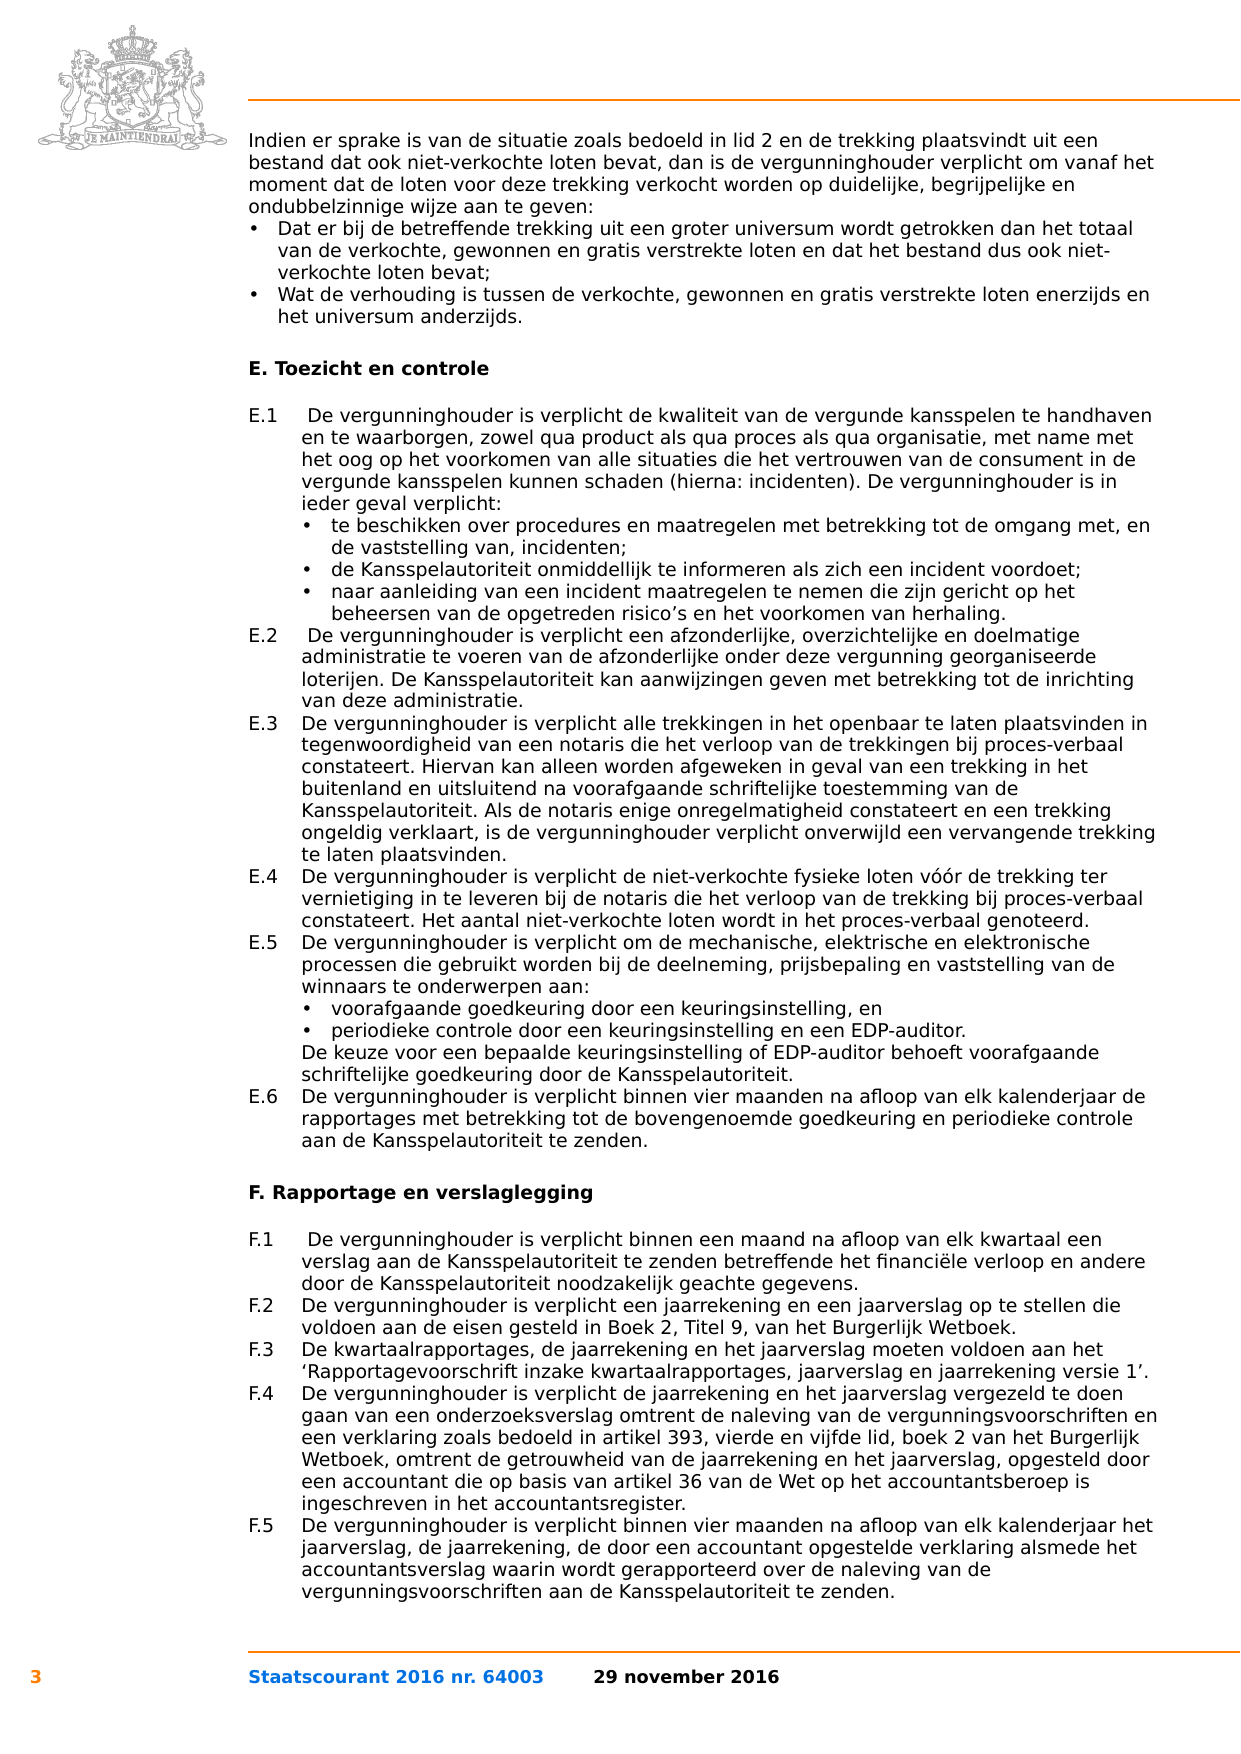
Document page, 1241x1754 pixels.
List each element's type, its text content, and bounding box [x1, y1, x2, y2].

picture [38, 25, 227, 150]
text E.5 De vergunninghouder is verplicht om de mechanische, elektrische en elektronische processen die gebruikt worden bij de deelneming, prijsbepaling en vaststelling van de winnaars te onderwerpen aan: [248, 932, 1163, 998]
text F.2 De vergunninghouder is verplicht een jaarrekening en een jaarverslag op te stellen die voldoen aan de eisen gesteld in Boek 2, Titel 9, van het Burgerlijk Wetboek. [248, 1295, 1163, 1339]
text F.1 De vergunninghouder is verplicht binnen een maand na afloop van elk kwartaal een verslag aan de Kansspelautoriteit te zenden betreffende het financiële verloop en andere door de Kansspelautoriteit noodzakelijk geachte gegevens. [248, 1229, 1163, 1295]
text E.1 De vergunninghouder is verplicht de kwaliteit van de vergunde kansspelen te handhaven en te waarborgen, zowel qua product als qua proces als qua organisatie, met name met het oog op het voorkomen van alle situaties die het vertrouwen van de consument in de vergunde kansspelen kunnen schaden (hierna: incidenten). De vergunninghouder is in ieder geval verplicht: [248, 405, 1163, 514]
text • te beschikken over procedures en maatregelen met betrekking tot de omgang met, en de vaststelling van, incidenten; [301, 514, 1163, 558]
text Indien er sprake is van de situatie zoals bedoeld in lid 2 en de trekking plaatsvindt uit een bestand dat ook niet-verkochte loten bevat, dan is de vergunninghouder verplicht om vanaf het moment dat de loten voor deze trekking verkocht worden op duidelijke, begrijpelijke en ondubbelzinnige wijze aan te geven: [248, 130, 1163, 218]
text • Dat er bij de betreffende trekking uit een groter universum wordt getrokken dan het totaal van de verkochte, gewonnen en gratis verstrekte loten en dat het bestand dus ook niet-verkochte loten bevat; [248, 218, 1163, 284]
text F.5 De vergunninghouder is verplicht binnen vier maanden na afloop van elk kalenderjaar het jaarverslag, de jaarrekening, de door een accountant opgestelde verklaring alsmede het accountantsverslag waarin wordt gerapporteerd over de naleving van de vergunningsvoorschriften aan de Kansspelautoriteit te zenden. [248, 1515, 1163, 1603]
text E.3 De vergunninghouder is verplicht alle trekkingen in het openbaar te laten plaatsvinden in tegenwoordigheid van een notaris die het verloop van de trekkingen bij proces-verbaal constateert. Hiervan kan alleen worden afgeweken in geval van een trekking in het buitenland en uitsluitend na voorafgaande schriftelijke toestemming van de Kansspelautoriteit. Als de notaris enige onregelmatigheid constateert en een trekking ongeldig verklaart, is de vergunninghouder verplicht onverwijld een vervangende trekking te laten plaatsvinden. [248, 712, 1163, 866]
text F.4 De vergunninghouder is verplicht de jaarrekening en het jaarverslag vergezeld te doen gaan van een onderzoeksverslag omtrent de naleving van de vergunningsvoorschriften en een verklaring zoals bedoeld in artikel 393, vierde en vijfde lid, boek 2 van het Burgerlijk Wetboek, omtrent de getrouwheid van de jaarrekening en het jaarverslag, opgesteld door een accountant die op basis van artikel 36 van de Wet op het accountantsberoep is ingeschreven in het accountantsregister. [248, 1383, 1163, 1515]
subtitle E. Toezicht en controle [248, 358, 1163, 380]
text E.4 De vergunninghouder is verplicht de niet-verkochte fysieke loten vóór de trekking ter vernietiging in te leveren bij de notaris die het verloop van de trekking bij proces-verbaal constateert. Het aantal niet-verkochte loten wordt in het proces-verbaal genoteerd. [248, 866, 1163, 932]
text • Wat de verhouding is tussen de verkochte, gewonnen en gratis verstrekte loten enerzijds en het universum anderzijds. [248, 284, 1163, 328]
text • de Kansspelautoriteit onmiddellijk te informeren als zich een incident voordoet; [301, 558, 1163, 581]
text E.2 De vergunninghouder is verplicht een afzonderlijke, overzichtelijke en doelmatige administratie te voeren van de afzonderlijke onder deze vergunning georganiseerde loterijen. De Kansspelautoriteit kan aanwijzingen geven met betrekking tot de inrichting van deze administratie. [248, 624, 1163, 712]
text • periodieke controle door een keuringsinstelling en een EDP-auditor. [301, 1020, 1163, 1042]
text De keuze voor een bepaalde keuringsinstelling of EDP-auditor behoeft voorafgaande schriftelijke goedkeuring door de Kansspelautoriteit. [301, 1042, 1163, 1086]
subtitle F. Rapportage en verslaglegging [248, 1182, 1163, 1204]
text • voorafgaande goedkeuring door een keuringsinstelling, en [301, 998, 1163, 1020]
text F.3 De kwartaalrapportages, de jaarrekening en het jaarverslag moeten voldoen aan het ‘Rapportagevoorschrift inzake kwartaalrapportages, jaarverslag en jaarrekening versie 1’. [248, 1339, 1163, 1383]
text • naar aanleiding van een incident maatregelen te nemen die zijn gericht op het beheersen van de opgetreden risico’s en het voorkomen van herhaling. [301, 581, 1163, 624]
text E.6 De vergunninghouder is verplicht binnen vier maanden na afloop van elk kalenderjaar de rapportages met betrekking tot de bovengenoemde goedkeuring en periodieke controle aan de Kansspelautoriteit te zenden. [248, 1086, 1163, 1152]
